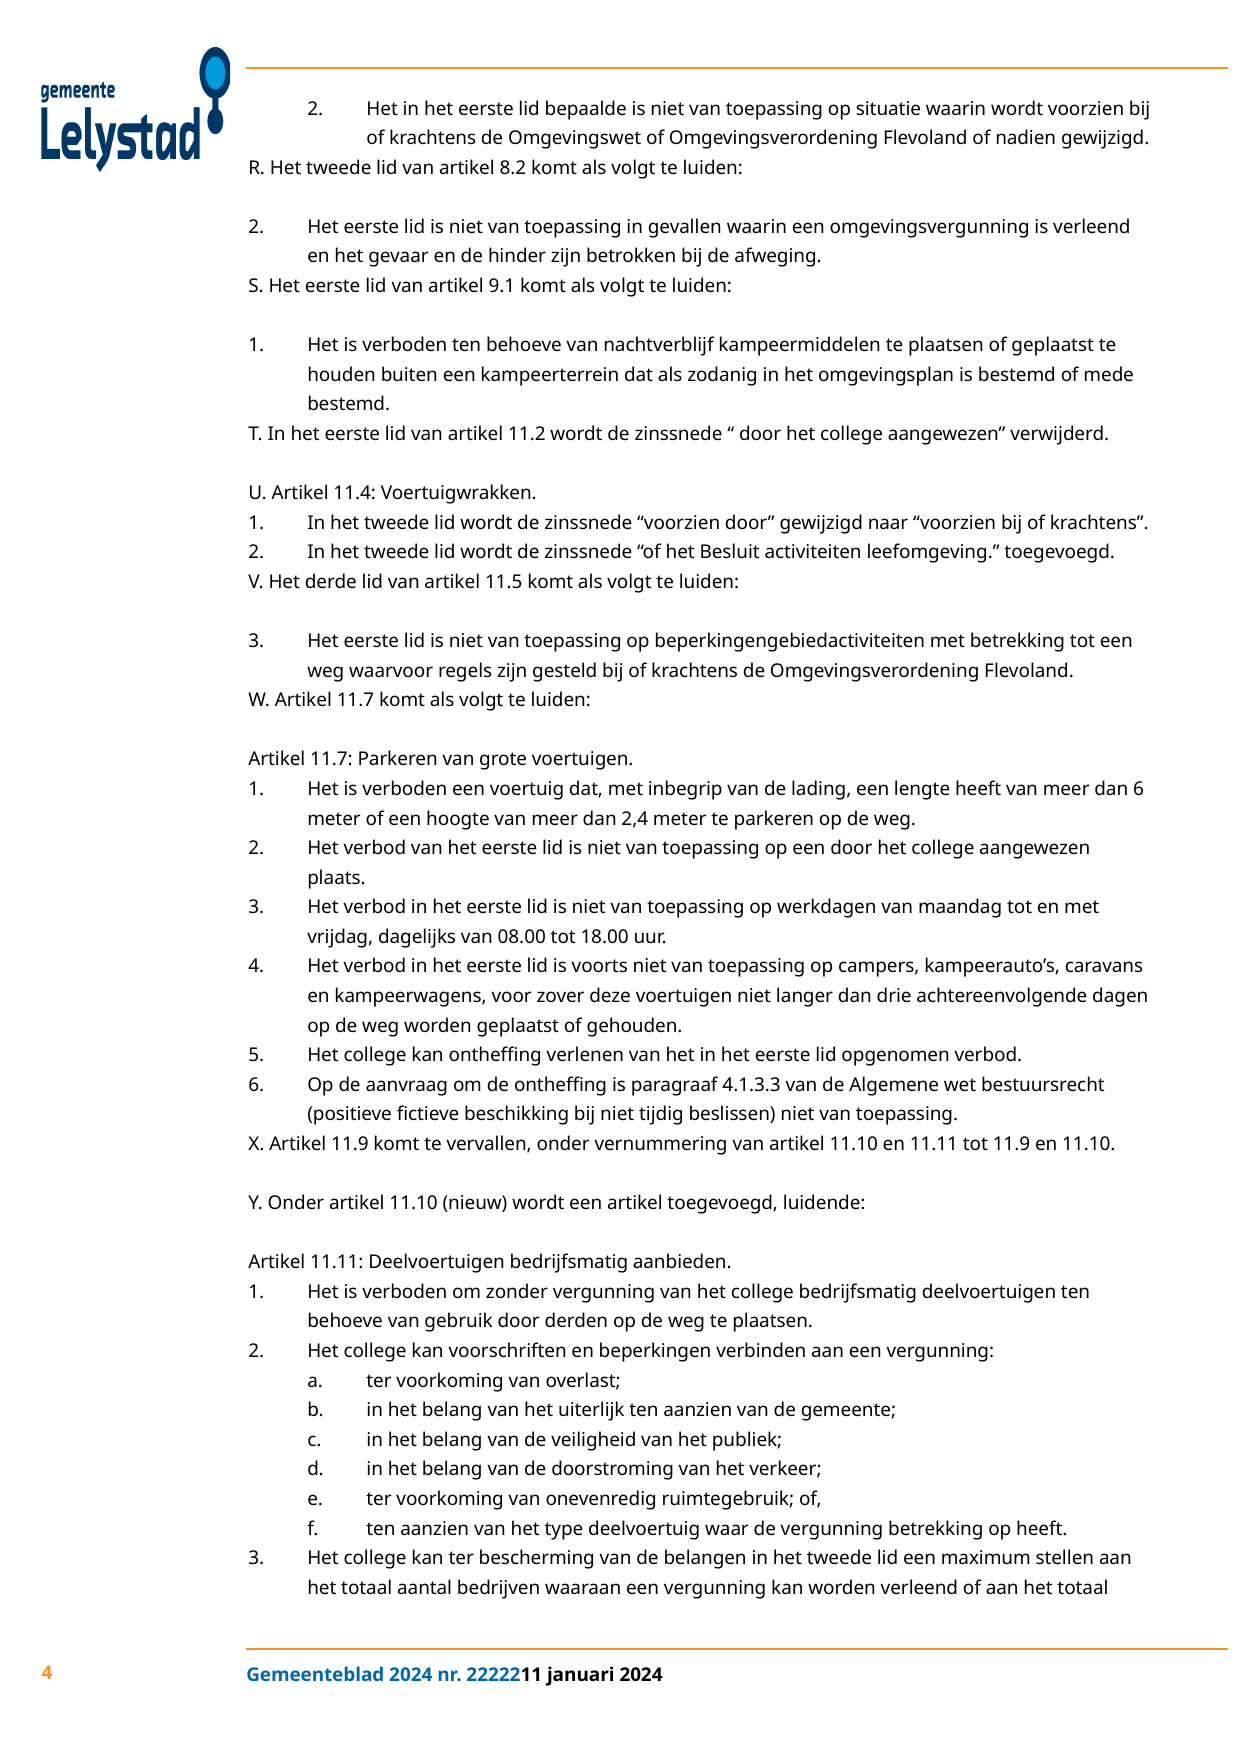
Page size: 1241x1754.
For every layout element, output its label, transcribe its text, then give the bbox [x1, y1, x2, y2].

list in het belang van de veiligheid van het publiek; [307, 1426, 1152, 1452]
list Het is verboden een voertuig dat, met inbegrip van de lading, een lengte heeft van meer dan 6 meter of een hoogte van meer dan 2,4 meter te parkeren op de weg. [248, 775, 1152, 831]
text Artikel 11.7: Parkeren van grote voertuigen. [248, 746, 1152, 771]
list Het eerste lid is niet van toepassing in gevallen waarin een omgevingsvergunning is verleend en het gevaar en de hinder zijn betrokken bij de afweging. [248, 213, 1152, 268]
list Het is verboden ten behoeve van nachtverblijf kampeermiddelen te plaatsen of geplaatst te houden buiten een kampeerterrein dat als zodanig in het omgevingsplan is bestemd of mede bestemd. [248, 331, 1152, 416]
text Artikel 11.11: Deelvoertuigen bedrijfsmatig aanbieden. [248, 1248, 1152, 1274]
list Het is verboden om zonder vergunning van het college bedrijfsmatig deelvoertuigen ten behoeve van gebruik door derden op de weg te plaatsen. [248, 1278, 1152, 1333]
list In het tweede lid wordt de zinssnede “voorzien door” gewijzigd naar “voorzien bij of krachtens”. [248, 509, 1152, 535]
text S. Het eerste lid van artikel 9.1 komt als volgt te luiden: [248, 272, 1152, 298]
text U. Artikel 11.4: Voertuigwrakken. [248, 479, 1152, 505]
text V. Het derde lid van artikel 11.5 komt als volgt te luiden: [248, 568, 1152, 594]
text W. Artikel 11.7 komt als volgt te luiden: [248, 686, 1152, 712]
text Y. Onder artikel 11.10 (nieuw) wordt een artikel toegevoegd, luidende: [248, 1189, 1152, 1215]
list ter voorkoming van onevenredig ruimtegebruik; of, [307, 1485, 1152, 1511]
list Op de aanvraag om de ontheffing is paragraaf 4.1.3.3 van de Algemene wet bestuursrecht (positieve fictieve beschikking bij niet tijdig beslissen) niet van toepassing. [248, 1071, 1152, 1126]
list Het in het eerste lid bepaalde is niet van toepassing op situatie waarin wordt voorzien bij of krachtens de Omgevingswet of Omgevingsverordening Flevoland of nadien gewijzigd. [307, 95, 1152, 150]
list Het eerste lid is niet van toepassing op beperkingengebiedactiviteiten met betrekking tot een weg waarvoor regels zijn gesteld bij of krachtens de Omgevingsverordening Flevoland. [248, 627, 1152, 683]
list Het verbod in het eerste lid is niet van toepassing op werkdagen van maandag tot en met vrijdag, dagelijks van 08.00 tot 18.00 uur. [248, 893, 1152, 949]
list ter voorkoming van overlast; [307, 1367, 1152, 1393]
list Het college kan ontheffing verlenen van het in het eerste lid opgenomen verbod. [248, 1041, 1152, 1067]
picture [41, 47, 231, 172]
text R. Het tweede lid van artikel 8.2 komt als volgt te luiden: [248, 154, 1152, 180]
text T. In het eerste lid van artikel 11.2 wordt de zinssnede “ door het college aangewezen” verwijderd. [248, 420, 1152, 446]
text X. Artikel 11.9 komt te vervallen, onder vernummering van artikel 11.10 en 11.11 tot 11.9 en 11.10. [248, 1130, 1152, 1156]
list in het belang van het uiterlijk ten aanzien van de gemeente; [307, 1396, 1152, 1422]
list Het college kan ter bescherming van de belangen in het tweede lid een maximum stellen aan het totaal aantal bedrijven waaraan een vergunning kan worden verleend of aan het totaal [248, 1544, 1152, 1600]
list Het verbod in het eerste lid is voorts niet van toepassing op campers, kampeerauto’s, caravans en kampeerwagens, voor zover deze voertuigen niet langer dan drie achtereenvolgende dagen op de weg worden geplaatst of gehouden. [248, 953, 1152, 1038]
list Het college kan voorschriften en beperkingen verbinden aan een vergunning: [248, 1337, 1152, 1363]
list In het tweede lid wordt de zinssnede “of het Besluit activiteiten leefomgeving.” toegevoegd. [248, 538, 1152, 564]
list in het belang van de doorstroming van het verkeer; [307, 1456, 1152, 1481]
list ten aanzien van het type deelvoertuig waar de vergunning betrekking op heeft. [307, 1515, 1152, 1541]
list Het verbod van het eerste lid is niet van toepassing op een door het college aangewezen plaats. [248, 834, 1152, 890]
